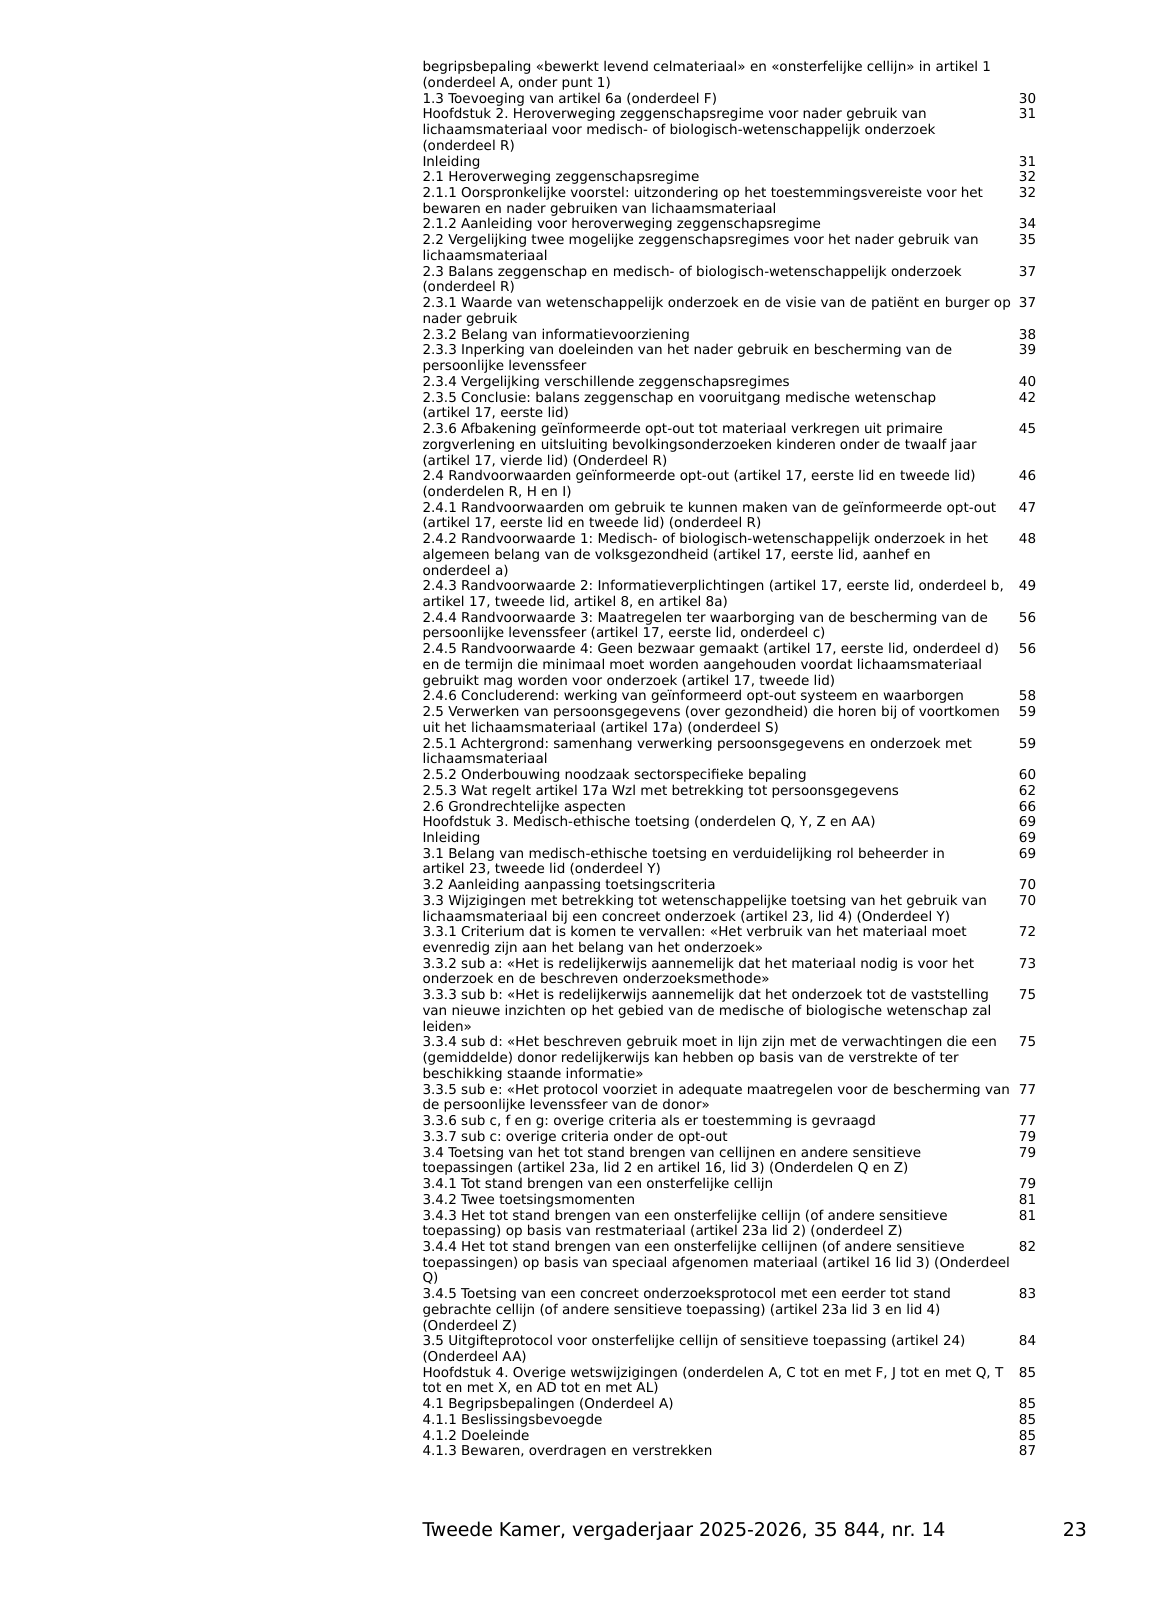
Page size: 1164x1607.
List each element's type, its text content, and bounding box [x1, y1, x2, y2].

table_cell 2.2 Vergelijking twee mogelijke zeggenschapsregimes voor het nader gebruik van lichaamsmateriaal [422, 232, 1013, 263]
table_cell 37 [1013, 264, 1087, 295]
table_cell 3.3.6 sub c, f en g: overige criteria als er toestemming is gevraagd [422, 1113, 1013, 1129]
table_cell 2.4.4 Randvoorwaarde 3: Maatregelen ter waarborging van de bescherming van de persoonlijke levenssfeer (artikel 17, eerste lid, onderdeel c) [422, 610, 1013, 641]
table_cell 85 [1013, 1412, 1087, 1427]
table_cell 4.1.1 Beslissingsbevoegde [422, 1412, 1013, 1427]
table_cell 3.3.4 sub d: «Het beschreven gebruik moet in lijn zijn met de verwachtingen die een (gemiddelde) donor redelijkerwijs kan hebben op basis van de verstrekte of ter beschikking staande informatie» [422, 1034, 1013, 1081]
table_cell 2.4.5 Randvoorwaarde 4: Geen bezwaar gemaakt (artikel 17, eerste lid, onderdeel d) en de termijn die minimaal moet worden aangehouden voordat lichaamsmateriaal gebruikt mag worden voor onderzoek (artikel 17, tweede lid) [422, 641, 1013, 688]
table_cell 2.4.1 Randvoorwaarden om gebruik te kunnen maken van de geïnformeerde opt-out (artikel 17, eerste lid en tweede lid) (onderdeel R) [422, 500, 1013, 531]
table_cell 2.3 Balans zeggenschap en medisch- of biologisch-wetenschappelijk onderzoek (onderdeel R) [422, 264, 1013, 295]
table_cell 2.1 Heroverweging zeggenschapsregime [422, 169, 1013, 185]
table_cell 32 [1013, 185, 1087, 216]
table_cell 1.3 Toevoeging van artikel 6a (onderdeel F) [422, 91, 1013, 106]
table_cell 37 [1013, 295, 1087, 326]
table_cell begripsbepaling «bewerkt levend celmateriaal» en «onsterfelijke cellijn» in artikel 1 (onderdeel A, onder punt 1) [422, 59, 1013, 91]
table_cell 2.4 Randvoorwaarden geïnformeerde opt-out (artikel 17, eerste lid en tweede lid) (onderdelen R, H en I) [422, 468, 1013, 499]
table_cell 3.3.3 sub b: «Het is redelijkerwijs aannemelijk dat het onderzoek tot de vaststelling van nieuwe inzichten op het gebied van de medische of biologische wetenschap zal leiden» [422, 987, 1013, 1034]
table_cell 40 [1013, 374, 1087, 389]
table_cell 2.3.6 Afbakening geïnformeerde opt-out tot materiaal verkregen uit primaire zorgverlening en uitsluiting bevolkingsonderzoeken kinderen onder de twaalf jaar (artikel 17, vierde lid) (Onderdeel R) [422, 421, 1013, 468]
table_cell 42 [1013, 389, 1087, 421]
table_cell 2.6 Grondrechtelijke aspecten [422, 798, 1013, 814]
table_cell 69 [1013, 846, 1087, 877]
table_cell 38 [1013, 326, 1087, 342]
table_cell 4.1.2 Doeleinde [422, 1428, 1013, 1443]
table_cell 3.2 Aanleiding aanpassing toetsingscriteria [422, 877, 1013, 893]
table_cell 2.1.1 Oorspronkelijke voorstel: uitzondering op het toestemmingsvereiste voor het bewaren en nader gebruiken van lichaamsmateriaal [422, 185, 1013, 216]
table_cell 4.1.3 Bewaren, overdragen en verstrekken [422, 1443, 1013, 1459]
table_cell 79 [1013, 1176, 1087, 1192]
table_cell 60 [1013, 767, 1087, 783]
table_cell 48 [1013, 531, 1087, 578]
table_cell 4.1 Begripsbepalingen (Onderdeel A) [422, 1396, 1013, 1412]
table_cell Hoofdstuk 2. Heroverweging zeggenschapsregime voor nader gebruik van lichaamsmateriaal voor medisch- of biologisch-wetenschappelijk onderzoek (onderdeel R) [422, 106, 1013, 153]
table_cell 2.3.4 Vergelijking verschillende zeggenschapsregimes [422, 374, 1013, 389]
table_cell 34 [1013, 216, 1087, 232]
table_cell 58 [1013, 688, 1087, 704]
table_cell 3.4.2 Twee toetsingsmomenten [422, 1192, 1013, 1207]
table_cell 45 [1013, 421, 1087, 468]
table_cell Hoofdstuk 4. Overige wetswijzigingen (onderdelen A, C tot en met F, J tot en met Q, T tot en met X, en AD tot en met AL) [422, 1365, 1013, 1396]
table_cell 59 [1013, 735, 1087, 767]
table_cell 62 [1013, 783, 1087, 798]
table_cell 85 [1013, 1365, 1087, 1396]
table_cell 56 [1013, 610, 1087, 641]
table_cell 2.3.1 Waarde van wetenschappelijk onderzoek en de visie van de patiënt en burger op nader gebruik [422, 295, 1013, 326]
table_cell 69 [1013, 814, 1087, 830]
table_cell 3.4.5 Toetsing van een concreet onderzoeksprotocol met een eerder tot stand gebrachte cellijn (of andere sensitieve toepassing) (artikel 23a lid 3 en lid 4) (Onderdeel Z) [422, 1286, 1013, 1333]
table_cell 87 [1013, 1443, 1087, 1459]
table_cell 79 [1013, 1144, 1087, 1176]
table_cell 30 [1013, 91, 1087, 106]
table_cell 2.4.6 Concluderend: werking van geïnformeerd opt-out systeem en waarborgen [422, 688, 1013, 704]
table_cell 2.5.1 Achtergrond: samenhang verwerking persoonsgegevens en onderzoek met lichaamsmateriaal [422, 735, 1013, 767]
table_cell Hoofdstuk 3. Medisch-ethische toetsing (onderdelen Q, Y, Z en AA) [422, 814, 1013, 830]
table_cell 2.3.3 Inperking van doeleinden van het nader gebruik en bescherming van de persoonlijke levenssfeer [422, 342, 1013, 374]
table_cell 3.4.1 Tot stand brengen van een onsterfelijke cellijn [422, 1176, 1013, 1192]
table_cell 31 [1013, 154, 1087, 169]
table_cell 81 [1013, 1207, 1087, 1239]
table_cell 84 [1013, 1333, 1087, 1364]
table_cell 75 [1013, 1034, 1087, 1081]
table_cell 49 [1013, 578, 1087, 609]
table_cell 3.3 Wijzigingen met betrekking tot wetenschappelijke toetsing van het gebruik van lichaamsmateriaal bij een concreet onderzoek (artikel 23, lid 4) (Onderdeel Y) [422, 893, 1013, 924]
table_cell 70 [1013, 877, 1087, 893]
table_cell 3.4.3 Het tot stand brengen van een onsterfelijke cellijn (of andere sensitieve toepassing) op basis van restmateriaal (artikel 23a lid 2) (onderdeel Z) [422, 1207, 1013, 1239]
table_cell 2.5 Verwerken van persoonsgegevens (over gezondheid) die horen bij of voortkomen uit het lichaamsmateriaal (artikel 17a) (onderdeel S) [422, 704, 1013, 735]
table_cell 69 [1013, 830, 1087, 846]
table_cell 56 [1013, 641, 1087, 688]
table_cell 73 [1013, 956, 1087, 987]
table_cell 3.5 Uitgifteprotocol voor onsterfelijke cellijn of sensitieve toepassing (artikel 24) (Onderdeel AA) [422, 1333, 1013, 1364]
table_cell 47 [1013, 500, 1087, 531]
table_cell 3.3.7 sub c: overige criteria onder de opt-out [422, 1129, 1013, 1144]
table_cell 83 [1013, 1286, 1087, 1333]
table_cell 81 [1013, 1192, 1087, 1207]
table_cell 66 [1013, 798, 1087, 814]
table_cell [1013, 59, 1087, 91]
table_cell 79 [1013, 1129, 1087, 1144]
table_cell Inleiding [422, 830, 1013, 846]
table_cell 31 [1013, 106, 1087, 153]
table_cell 82 [1013, 1239, 1087, 1286]
table_cell 2.5.2 Onderbouwing noodzaak sectorspecifieke bepaling [422, 767, 1013, 783]
table_cell 3.4.4 Het tot stand brengen van een onsterfelijke cellijnen (of andere sensitieve toepassingen) op basis van speciaal afgenomen materiaal (artikel 16 lid 3) (Onderdeel Q) [422, 1239, 1013, 1286]
table_cell 2.4.2 Randvoorwaarde 1: Medisch- of biologisch-wetenschappelijk onderzoek in het algemeen belang van de volksgezondheid (artikel 17, eerste lid, aanhef en onderdeel a) [422, 531, 1013, 578]
table_cell 2.3.5 Conclusie: balans zeggenschap en vooruitgang medische wetenschap (artikel 17, eerste lid) [422, 389, 1013, 421]
table_cell Inleiding [422, 154, 1013, 169]
table_cell 2.4.3 Randvoorwaarde 2: Informatieverplichtingen (artikel 17, eerste lid, onderdeel b, artikel 17, tweede lid, artikel 8, en artikel 8a) [422, 578, 1013, 609]
table_cell 2.3.2 Belang van informatievoorziening [422, 326, 1013, 342]
table_cell 70 [1013, 893, 1087, 924]
table_cell 2.5.3 Wat regelt artikel 17a Wzl met betrekking tot persoonsgegevens [422, 783, 1013, 798]
table_cell 77 [1013, 1113, 1087, 1129]
table_cell 3.3.5 sub e: «Het protocol voorziet in adequate maatregelen voor de bescherming van de persoonlijke levenssfeer van de donor» [422, 1081, 1013, 1113]
table_cell 3.3.2 sub a: «Het is redelijkerwijs aannemelijk dat het materiaal nodig is voor het onderzoek en de beschreven onderzoeksmethode» [422, 956, 1013, 987]
table_cell 85 [1013, 1396, 1087, 1412]
table_cell 46 [1013, 468, 1087, 499]
table_cell 77 [1013, 1081, 1087, 1113]
table_cell 3.3.1 Criterium dat is komen te vervallen: «Het verbruik van het materiaal moet evenredig zijn aan het belang van het onderzoek» [422, 924, 1013, 956]
table_cell 2.1.2 Aanleiding voor heroverweging zeggenschapsregime [422, 216, 1013, 232]
table_cell 85 [1013, 1428, 1087, 1443]
table_cell 32 [1013, 169, 1087, 185]
table_cell 75 [1013, 987, 1087, 1034]
table_cell 3.1 Belang van medisch-ethische toetsing en verduidelijking rol beheerder in artikel 23, tweede lid (onderdeel Y) [422, 846, 1013, 877]
table_cell 39 [1013, 342, 1087, 374]
table_cell 59 [1013, 704, 1087, 735]
table_cell 72 [1013, 924, 1087, 956]
table_cell 3.4 Toetsing van het tot stand brengen van cellijnen en andere sensitieve toepassingen (artikel 23a, lid 2 en artikel 16, lid 3) (Onderdelen Q en Z) [422, 1144, 1013, 1176]
table_cell 35 [1013, 232, 1087, 263]
